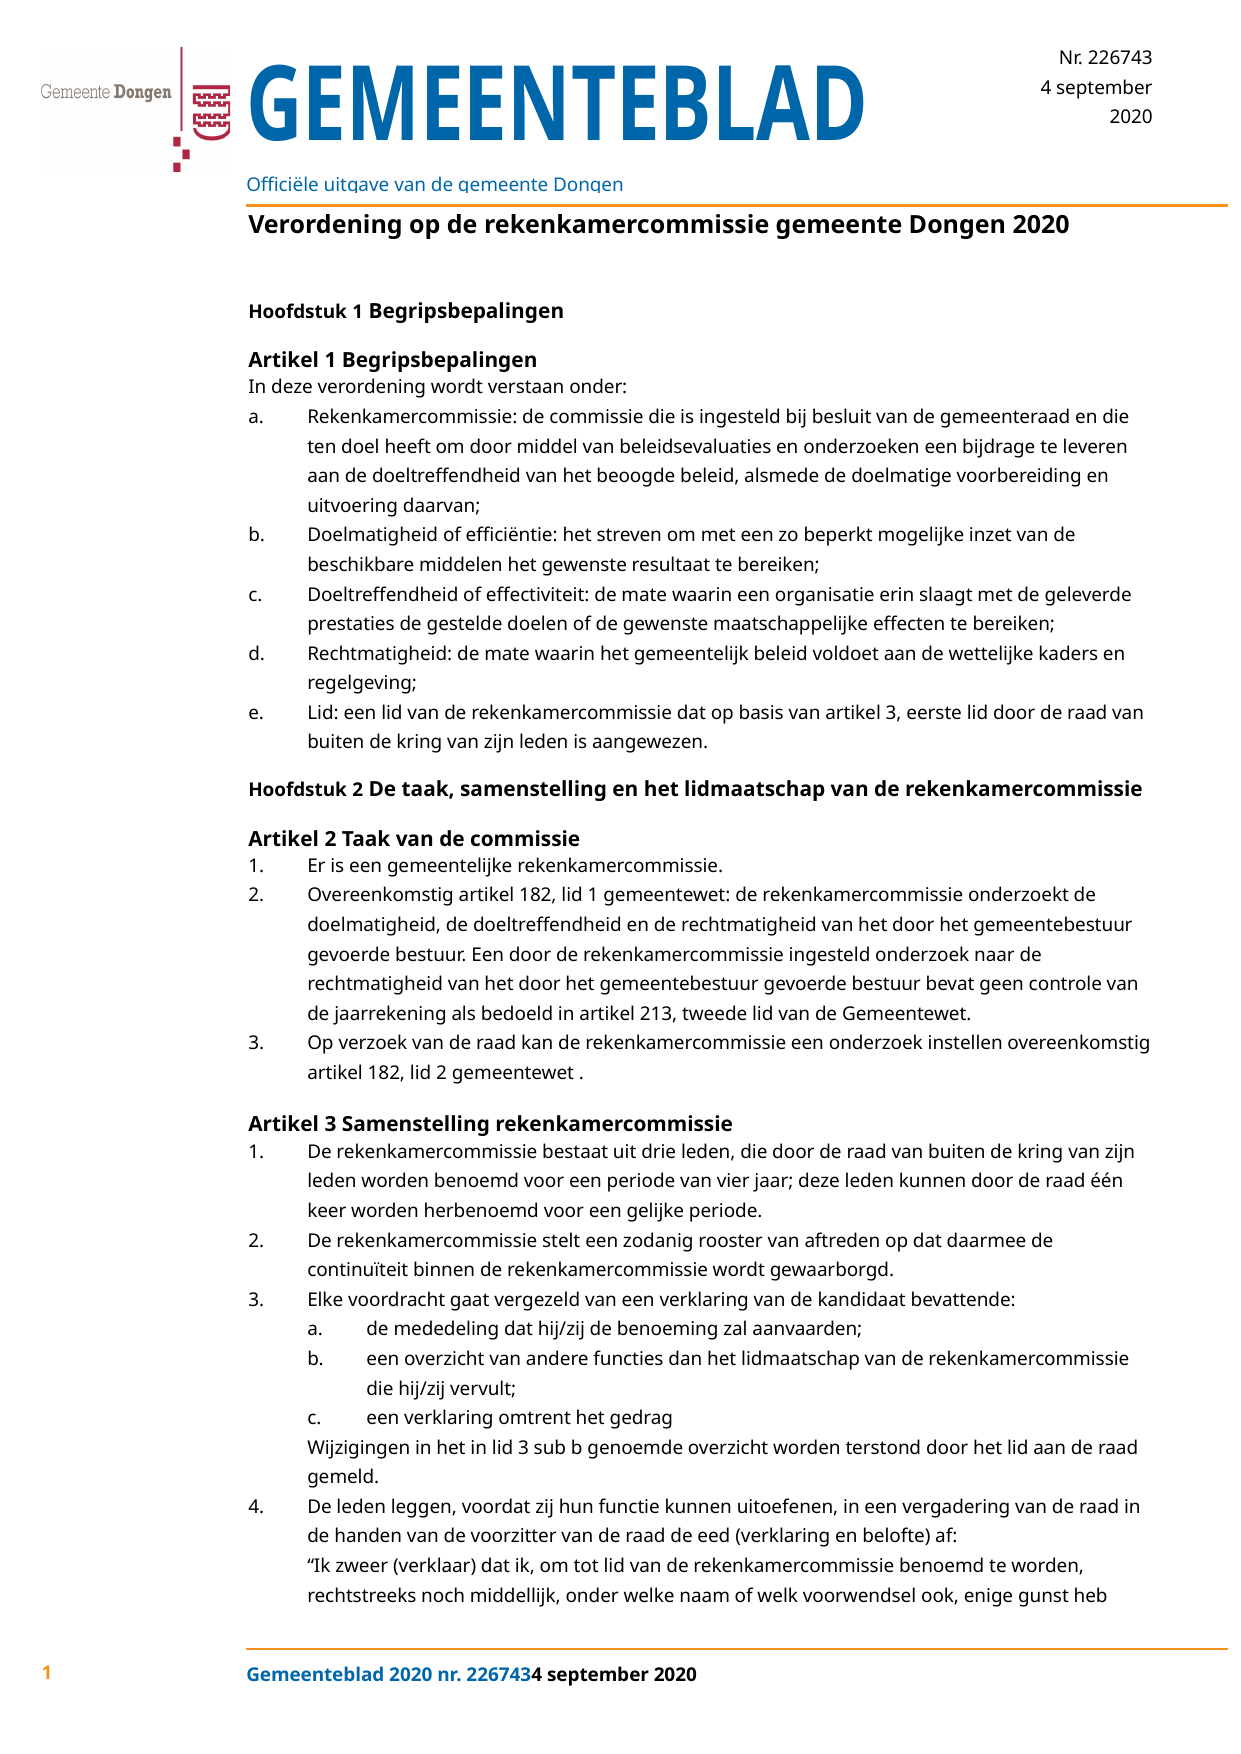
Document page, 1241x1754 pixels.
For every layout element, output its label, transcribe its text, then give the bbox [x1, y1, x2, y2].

list Elke voordracht gaat vergezeld van een verklaring van de kandidaat bevattende: [248, 1286, 1152, 1312]
picture [41, 47, 231, 172]
text In deze verordening wordt verstaan onder: [248, 374, 1152, 399]
list Rechtmatigheid: de mate waarin het gemeentelijk beleid voldoet aan de wettelijke kaders en regelgeving; [248, 640, 1152, 695]
text Artikel 1 Begripsbepalingen [248, 345, 1152, 374]
text Artikel 3 Samenstelling rekenkamercommissie [248, 1109, 1152, 1138]
list “Ik zweer (verklaar) dat ik, om tot lid van de rekenkamercommissie benoemd te worden, rechtstreeks noch middellijk, onder welke naam of welk voorwendsel ook, enige gunst heb [248, 1552, 1152, 1607]
list een overzicht van andere functies dan het lidmaatschap van de rekenkamercommissie die hij/zij vervult; [307, 1345, 1152, 1400]
list een verklaring omtrent het gedrag [307, 1404, 1152, 1430]
list Overeenkomstig artikel 182, lid 1 gemeentewet: de rekenkamercommissie onderzoekt de doelmatigheid, de doeltreffendheid en de rechtmatigheid van het door het gemeentebestuur gevoerde bestuur. Een door de rekenkamercommissie ingesteld onderzoek naar de rechtmatigheid van het door het gemeentebestuur gevoerde bestuur bevat geen controle van de jaarrekening als bedoeld in artikel 213, tweede lid van de Gemeentewet. [248, 882, 1152, 1026]
list Op verzoek van de raad kan de rekenkamercommissie een onderzoek instellen overeenkomstig artikel 182, lid 2 gemeentewet . [248, 1029, 1152, 1085]
list Wijzigingen in het in lid 3 sub b genoemde overzicht worden terstond door het lid aan de raad gemeld. [248, 1434, 1152, 1489]
list De rekenkamercommissie stelt een zodanig rooster van aftreden op dat daarmee de continuïteit binnen de rekenkamercommissie wordt gewaarborgd. [248, 1227, 1152, 1282]
list Rekenkamercommissie: de commissie die is ingesteld bij besluit van de gemeenteraad en die ten doel heeft om door middel van beleidsevaluaties en onderzoeken een bijdrage te leveren aan de doeltreffendheid van het beoogde beleid, alsmede de doelmatige voorbereiding en uitvoering daarvan; [248, 403, 1152, 518]
text Hoofdstuk 2 De taak, samenstelling en het lidmaatschap van de rekenkamercommissie [248, 774, 1152, 803]
list De leden leggen, voordat zij hun functie kunnen uitoefenen, in een vergadering van de raad in de handen van de voorzitter van de raad de eed (verklaring en belofte) af: [248, 1493, 1152, 1548]
text Artikel 2 Taak van de commissie [248, 824, 1152, 852]
text Verordening op de rekenkamercommissie gemeente Dongen 2020 [248, 207, 1152, 241]
list Doeltreffendheid of effectiviteit: de mate waarin een organisatie erin slaagt met de geleverde prestaties de gestelde doelen of de gewenste maatschappelijke effecten te bereiken; [248, 581, 1152, 636]
text Hoofdstuk 1 Begripsbepalingen [248, 296, 1152, 324]
list Lid: een lid van de rekenkamercommissie dat op basis van artikel 3, eerste lid door de raad van buiten de kring van zijn leden is aangewezen. [248, 699, 1152, 754]
list Er is een gemeentelijke rekenkamercommissie. [248, 852, 1152, 878]
list De rekenkamercommissie bestaat uit drie leden, die door de raad van buiten de kring van zijn leden worden benoemd voor een periode van vier jaar; deze leden kunnen door de raad één keer worden herbenoemd voor een gelijke periode. [248, 1138, 1152, 1223]
list Doelmatigheid of efficiëntie: het streven om met een zo beperkt mogelijke inzet van de beschikbare middelen het gewenste resultaat te bereiken; [248, 522, 1152, 577]
list de mededeling dat hij/zij de benoeming zal aanvaarden; [307, 1316, 1152, 1341]
